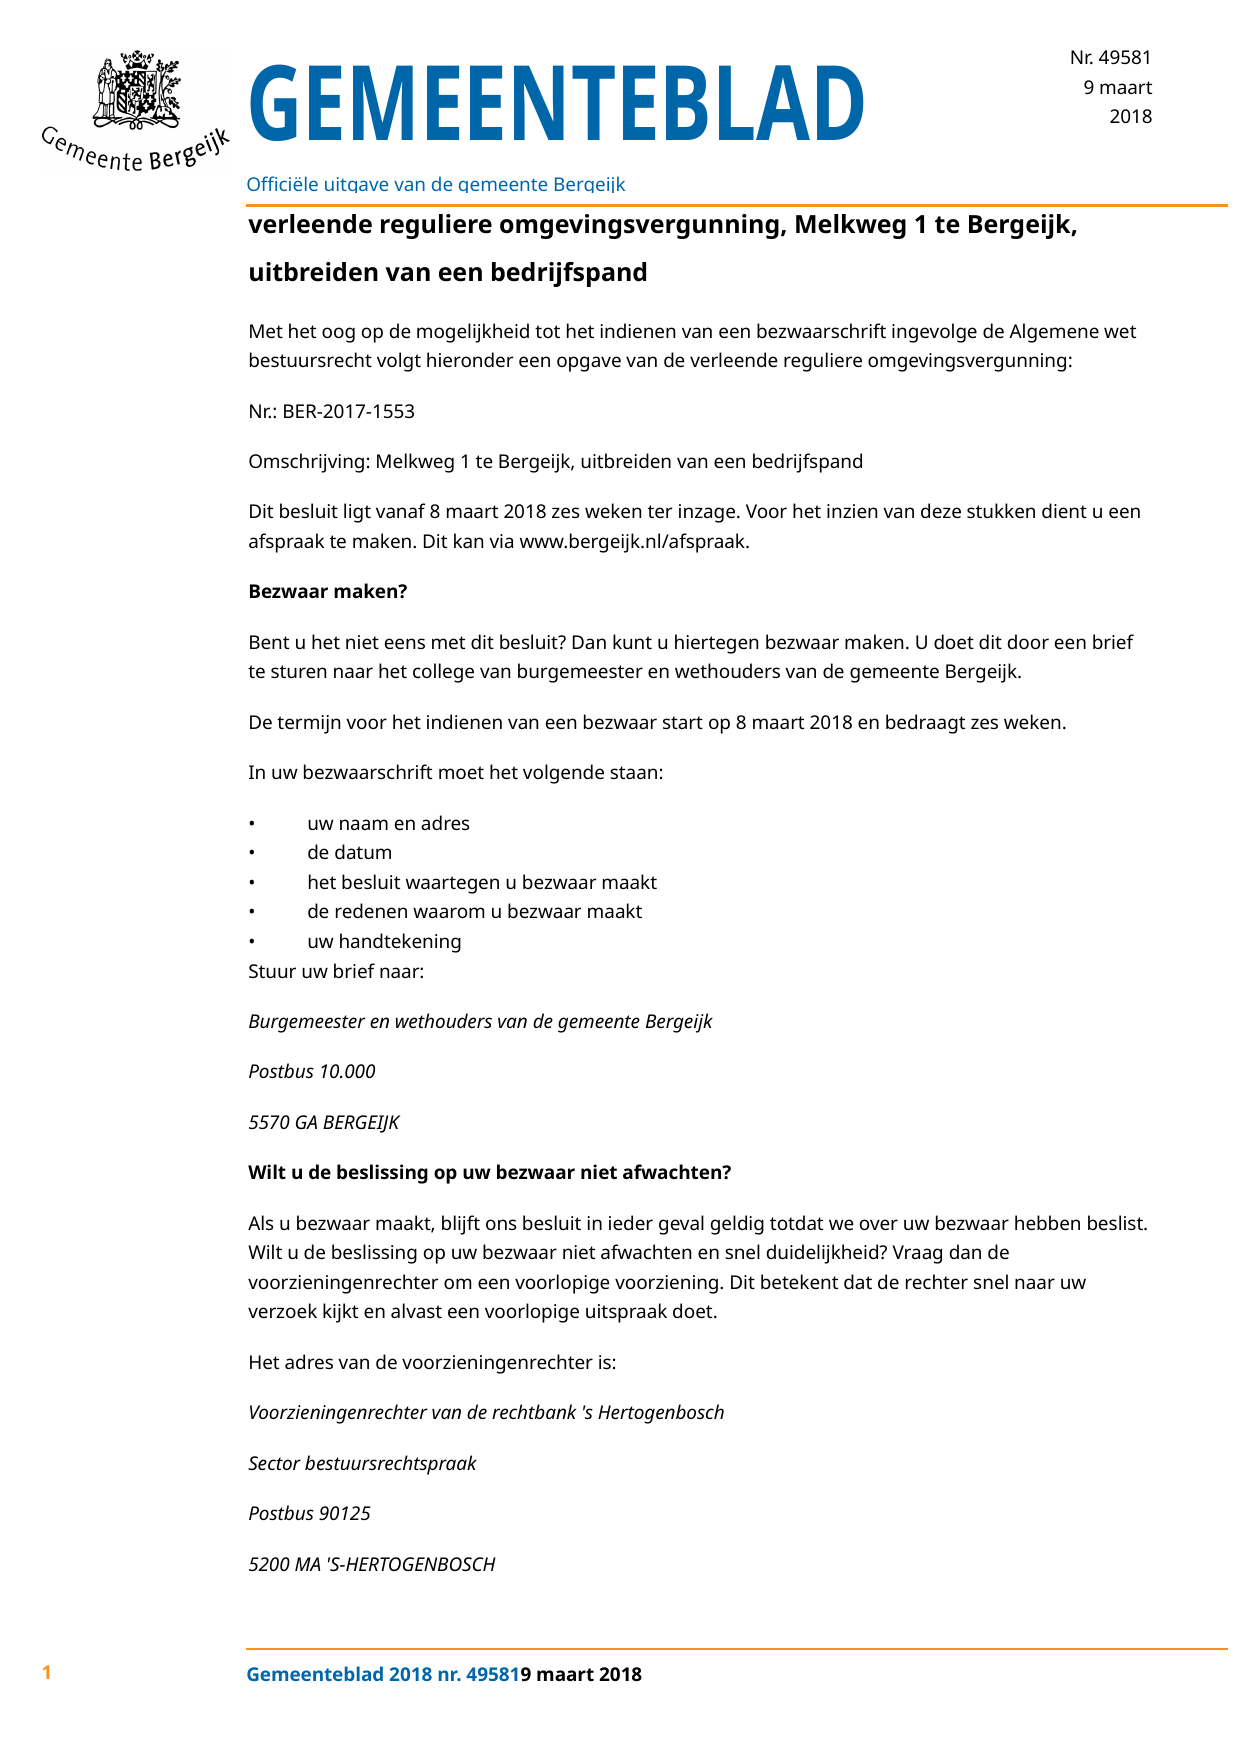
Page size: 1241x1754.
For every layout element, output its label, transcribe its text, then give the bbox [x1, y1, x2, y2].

text Met het oog op de mogelijkheid tot het indienen van een bezwaarschrift ingevolge de Algemene wet bestuursrecht volgt hieronder een opgave van de verleende reguliere omgevingsvergunning: [248, 318, 1152, 373]
text Voorzieningenrechter van de rechtbank 's Hertogenbosch [248, 1399, 1152, 1425]
text Sector bestuursrechtspraak [248, 1450, 1152, 1476]
text Postbus 90125 [248, 1500, 1152, 1526]
list de datum [248, 839, 1152, 865]
text Als u bezwaar maakt, blijft ons besluit in ieder geval geldig totdat we over uw bezwaar hebben beslist. Wilt u de beslissing op uw bezwaar niet afwachten en snel duidelijkheid? Vraag dan de voorzieningenrechter om een voorlopige voorziening. Dit betekent dat de rechter snel naar uw verzoek kijkt en alvast een voorlopige uitspraak doet. [248, 1210, 1152, 1324]
text De termijn voor het indienen van een bezwaar start op 8 maart 2018 en bedraagt zes weken. [248, 709, 1152, 735]
list uw naam en adres [248, 810, 1152, 836]
list het besluit waartegen u bezwaar maakt [248, 869, 1152, 895]
list de redenen waarom u bezwaar maakt [248, 899, 1152, 924]
text Burgemeester en wethouders van de gemeente Bergeijk [248, 1008, 1152, 1034]
text Postbus 10.000 [248, 1059, 1152, 1084]
text 5570 GA BERGEIJK [248, 1109, 1152, 1135]
text Stuur uw brief naar: [248, 958, 1152, 984]
text Nr.: BER-2017-1553 [248, 398, 1152, 424]
text 5200 MA 'S-HERTOGENBOSCH [248, 1551, 1152, 1577]
list uw handtekening [248, 928, 1152, 954]
text verleende reguliere omgevingsvergunning, Melkweg 1 te Bergeijk, uitbreiden van een bedrijfspand [248, 207, 1152, 288]
text Bent u het niet eens met dit besluit? Dan kunt u hiertegen bezwaar maken. U doet dit door een brief te sturen naar het college van burgemeester en wethouders van de gemeente Bergeijk. [248, 629, 1152, 684]
text Het adres van de voorzieningenrechter is: [248, 1349, 1152, 1375]
text Omschrijving: Melkweg 1 te Bergeijk, uitbreiden van een bedrijfspand [248, 448, 1152, 474]
text Dit besluit ligt vanaf 8 maart 2018 zes weken ter inzage. Voor het inzien van deze stukken dient u een afspraak te maken. Dit kan via www.bergeijk.nl/afspraak. [248, 499, 1152, 554]
text In uw bezwaarschrift moet het volgende staan: [248, 759, 1152, 785]
text Wilt u de beslissing op uw bezwaar niet afwachten? [248, 1159, 1152, 1185]
text Bezwaar maken? [248, 579, 1152, 604]
picture [41, 47, 231, 172]
